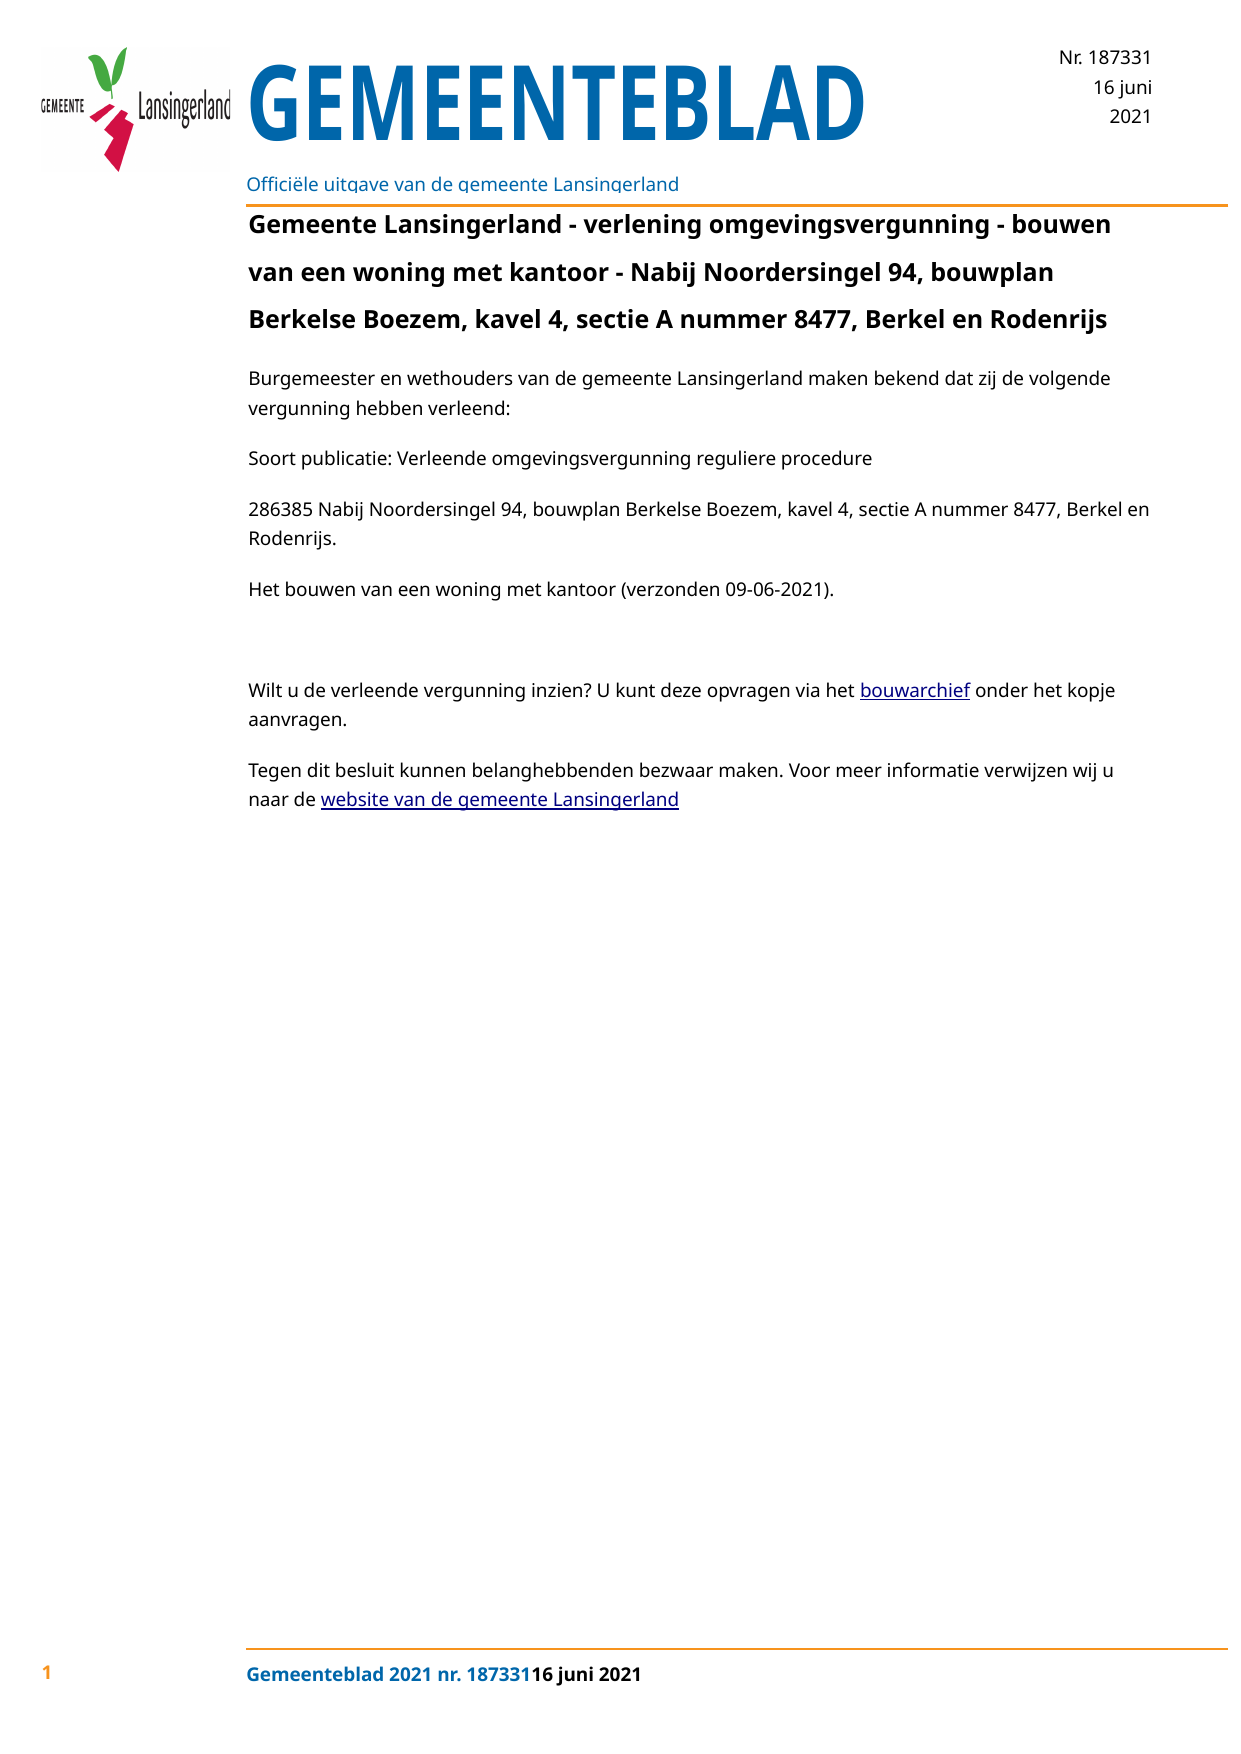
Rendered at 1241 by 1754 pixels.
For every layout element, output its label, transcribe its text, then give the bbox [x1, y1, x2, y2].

text 286385 Nabij Noordersingel 94, bouwplan Berkelse Boezem, kavel 4, sectie A nummer 8477, Berkel en Rodenrijs. [248, 496, 1152, 551]
picture [41, 47, 231, 172]
text Soort publicatie: Verleende omgevingsvergunning reguliere procedure [248, 446, 1152, 471]
text Tegen dit besluit kunnen belanghebbenden bezwaar maken. Voor meer informatie verwijzen wij u naar de website van de gemeente Lansingerland [248, 757, 1152, 812]
text Het bouwen van een woning met kantoor (verzonden 09-06-2021). [248, 576, 1152, 602]
text Wilt u de verleende vergunning inzien? U kunt deze opvragen via het bouwarchief onder het kopje aanvragen. [248, 677, 1152, 732]
text Gemeente Lansingerland - verlening omgevingsvergunning - bouwen van een woning met kantoor - Nabij Noordersingel 94, bouwplan Berkelse Boezem, kavel 4, sectie A nummer 8477, Berkel en Rodenrijs [248, 207, 1152, 336]
text Burgemeester en wethouders van de gemeente Lansingerland maken bekend dat zij de volgende vergunning hebben verleend: [248, 366, 1152, 421]
